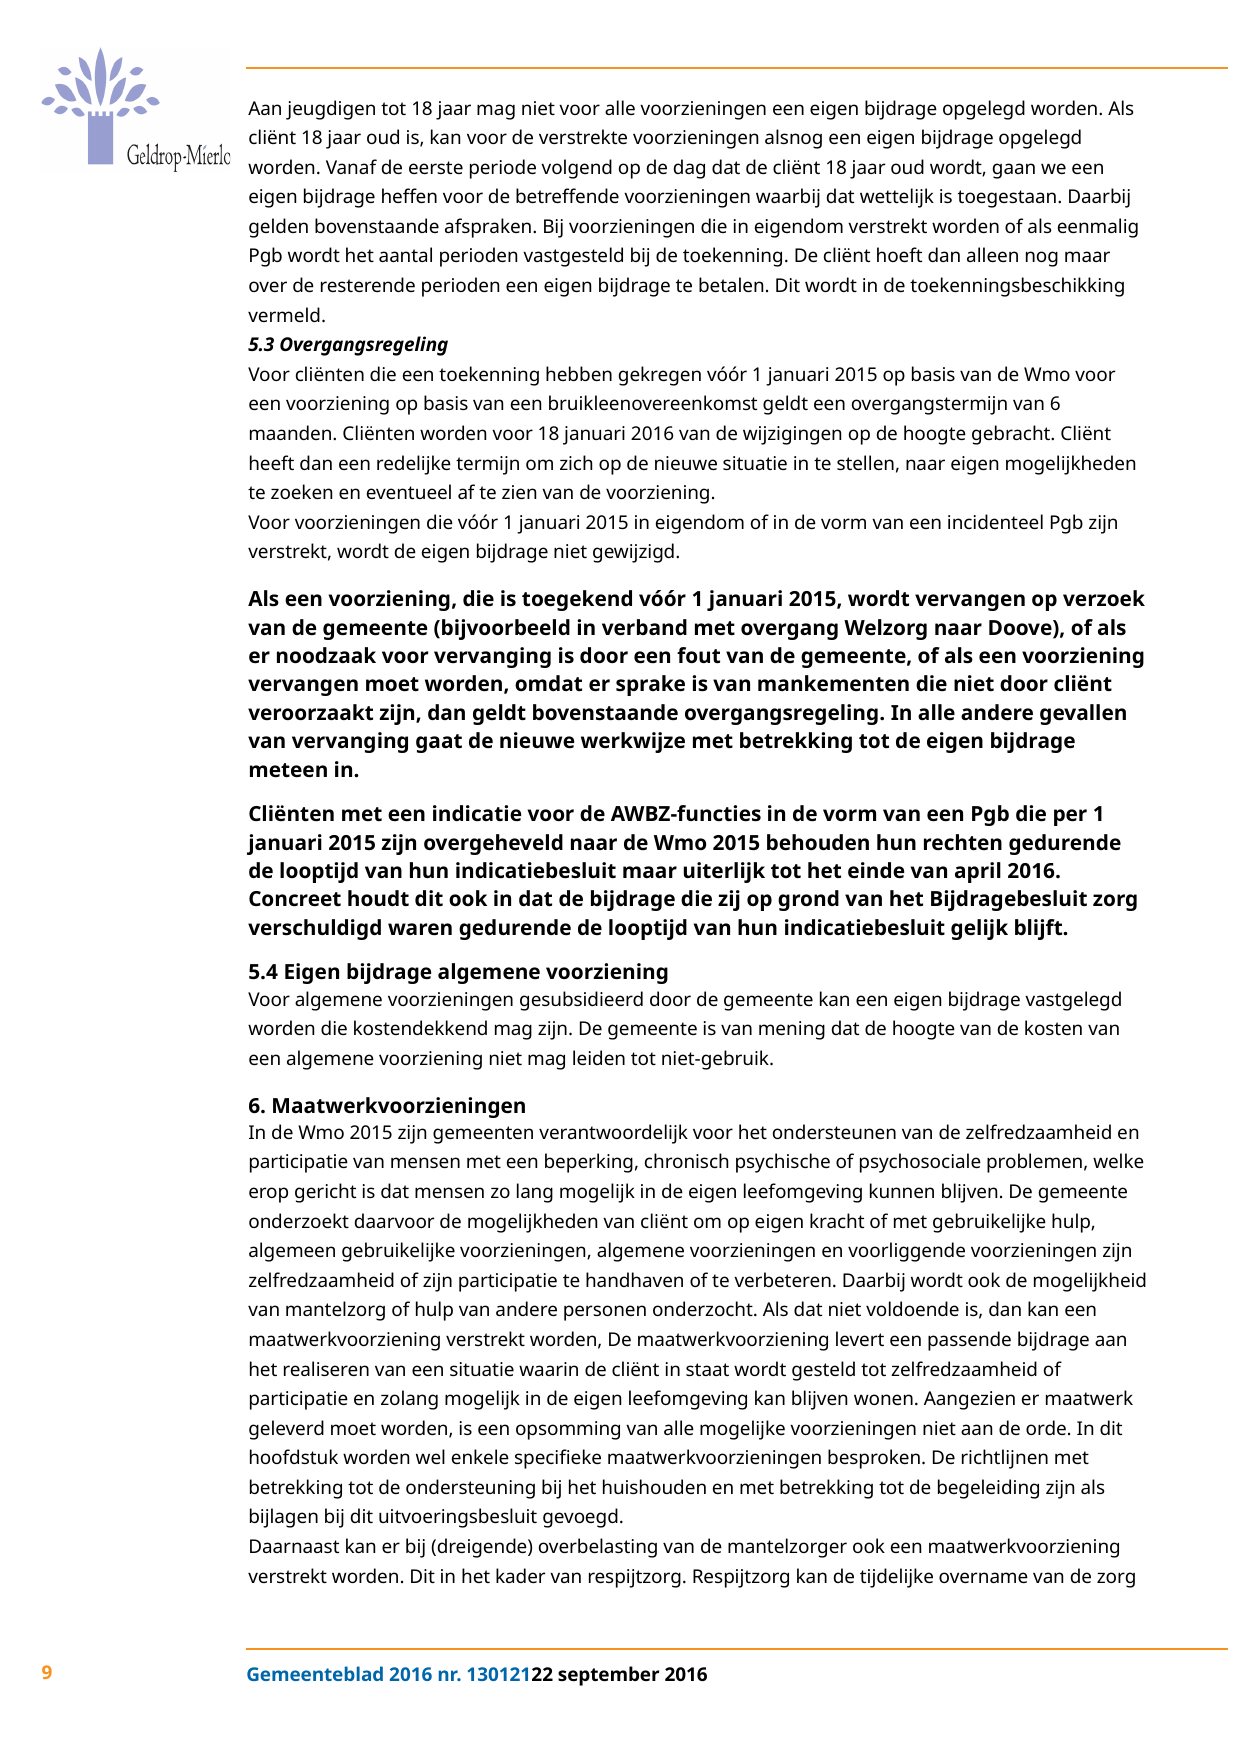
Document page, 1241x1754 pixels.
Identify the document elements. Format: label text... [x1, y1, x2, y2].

picture [41, 47, 231, 172]
text 6. Maatwerkvoorzieningen [248, 1091, 1152, 1119]
text Daarnaast kan er bij (dreigende) overbelasting van de mantelzorger ook een maatwerkvoorziening verstrekt worden. Dit in het kader van respijtzorg. Respijtzorg kan de tijdelijke overname van de zorg [248, 1533, 1152, 1589]
text Voor algemene voorzieningen gesubsidieerd door de gemeente kan een eigen bijdrage vastgelegd worden die kostendekkend mag zijn. De gemeente is van mening dat de hoogte van de kosten van een algemene voorziening niet mag leiden tot niet-gebruik. [248, 986, 1152, 1071]
text Voor cliënten die een toekenning hebben gekregen vóór 1 januari 2015 op basis van de Wmo voor een voorziening op basis van een bruikleenovereenkomst geldt een overgangstermijn van 6 maanden. Cliënten worden voor 18 januari 2016 van de wijzigingen op de hoogte gebracht. Cliënt heeft dan een redelijke termijn om zich op de nieuwe situatie in te stellen, naar eigen mogelijkheden te zoeken en eventueel af te zien van de voorziening. [248, 361, 1152, 505]
text Aan jeugdigen tot 18 jaar mag niet voor alle voorzieningen een eigen bijdrage opgelegd worden. Als cliënt 18 jaar oud is, kan voor de verstrekte voorzieningen alsnog een eigen bijdrage opgelegd worden. Vanaf de eerste periode volgend op de dag dat de cliënt 18 jaar oud wordt, gaan we een eigen bijdrage heffen voor de betreffende voorzieningen waarbij dat wettelijk is toegestaan. Daarbij gelden bovenstaande afspraken. Bij voorzieningen die in eigendom verstrekt worden of als eenmalig Pgb wordt het aantal perioden vastgesteld bij de toekenning. De cliënt hoeft dan alleen nog maar over de resterende perioden een eigen bijdrage te betalen. Dit wordt in de toekenningsbeschikking vermeld. [248, 95, 1152, 328]
text In de Wmo 2015 zijn gemeenten verantwoordelijk voor het ondersteunen van de zelfredzaamheid en participatie van mensen met een beperking, chronisch psychische of psychosociale problemen, welke erop gericht is dat mensen zo lang mogelijk in de eigen leefomgeving kunnen blijven. De gemeente onderzoekt daarvoor de mogelijkheden van cliënt om op eigen kracht of met gebruikelijke hulp, algemeen gebruikelijke voorzieningen, algemene voorzieningen en voorliggende voorzieningen zijn zelfredzaamheid of zijn participatie te handhaven of te verbeteren. Daarbij wordt ook de mogelijkheid van mantelzorg of hulp van andere personen onderzocht. Als dat niet voldoende is, dan kan een maatwerkvoorziening verstrekt worden, De maatwerkvoorziening levert een passende bijdrage aan het realiseren van een situatie waarin de cliënt in staat wordt gesteld tot zelfredzaamheid of participatie en zolang mogelijk in de eigen leefomgeving kan blijven wonen. Aangezien er maatwerk geleverd moet worden, is een opsomming van alle mogelijke voorzieningen niet aan de orde. In dit hoofdstuk worden wel enkele specifieke maatwerkvoorzieningen besproken. De richtlijnen met betrekking tot de ondersteuning bij het huishouden en met betrekking tot de begeleiding zijn als bijlagen bij dit uitvoeringsbesluit gevoegd. [248, 1119, 1152, 1529]
text Cliënten met een indicatie voor de AWBZ-functies in de vorm van een Pgb die per 1 januari 2015 zijn overgeheveld naar de Wmo 2015 behouden hun rechten gedurende de looptijd van hun indicatiebesluit maar uiterlijk tot het einde van april 2016. Concreet houdt dit ook in dat de bijdrage die zij op grond van het Bijdragebesluit zorg verschuldigd waren gedurende de looptijd van hun indicatiebesluit gelijk blijft. [248, 799, 1152, 941]
text 5.4 Eigen bijdrage algemene voorziening [248, 957, 1152, 986]
text Voor voorzieningen die vóór 1 januari 2015 in eigendom of in de vorm van een incidenteel Pgb zijn verstrekt, wordt de eigen bijdrage niet gewijzigd. [248, 509, 1152, 564]
text 5.3 Overgangsregeling [248, 331, 1152, 357]
text Als een voorziening, die is toegekend vóór 1 januari 2015, wordt vervangen op verzoek van de gemeente (bijvoorbeeld in verband met overgang Welzorg naar Doove), of als er noodzaak voor vervanging is door een fout van de gemeente, of als een voorziening vervangen moet worden, omdat er sprake is van mankementen die niet door cliënt veroorzaakt zijn, dan geldt bovenstaande overgangsregeling. In alle andere gevallen van vervanging gaat de nieuwe werkwijze met betrekking tot de eigen bijdrage meteen in. [248, 584, 1152, 783]
